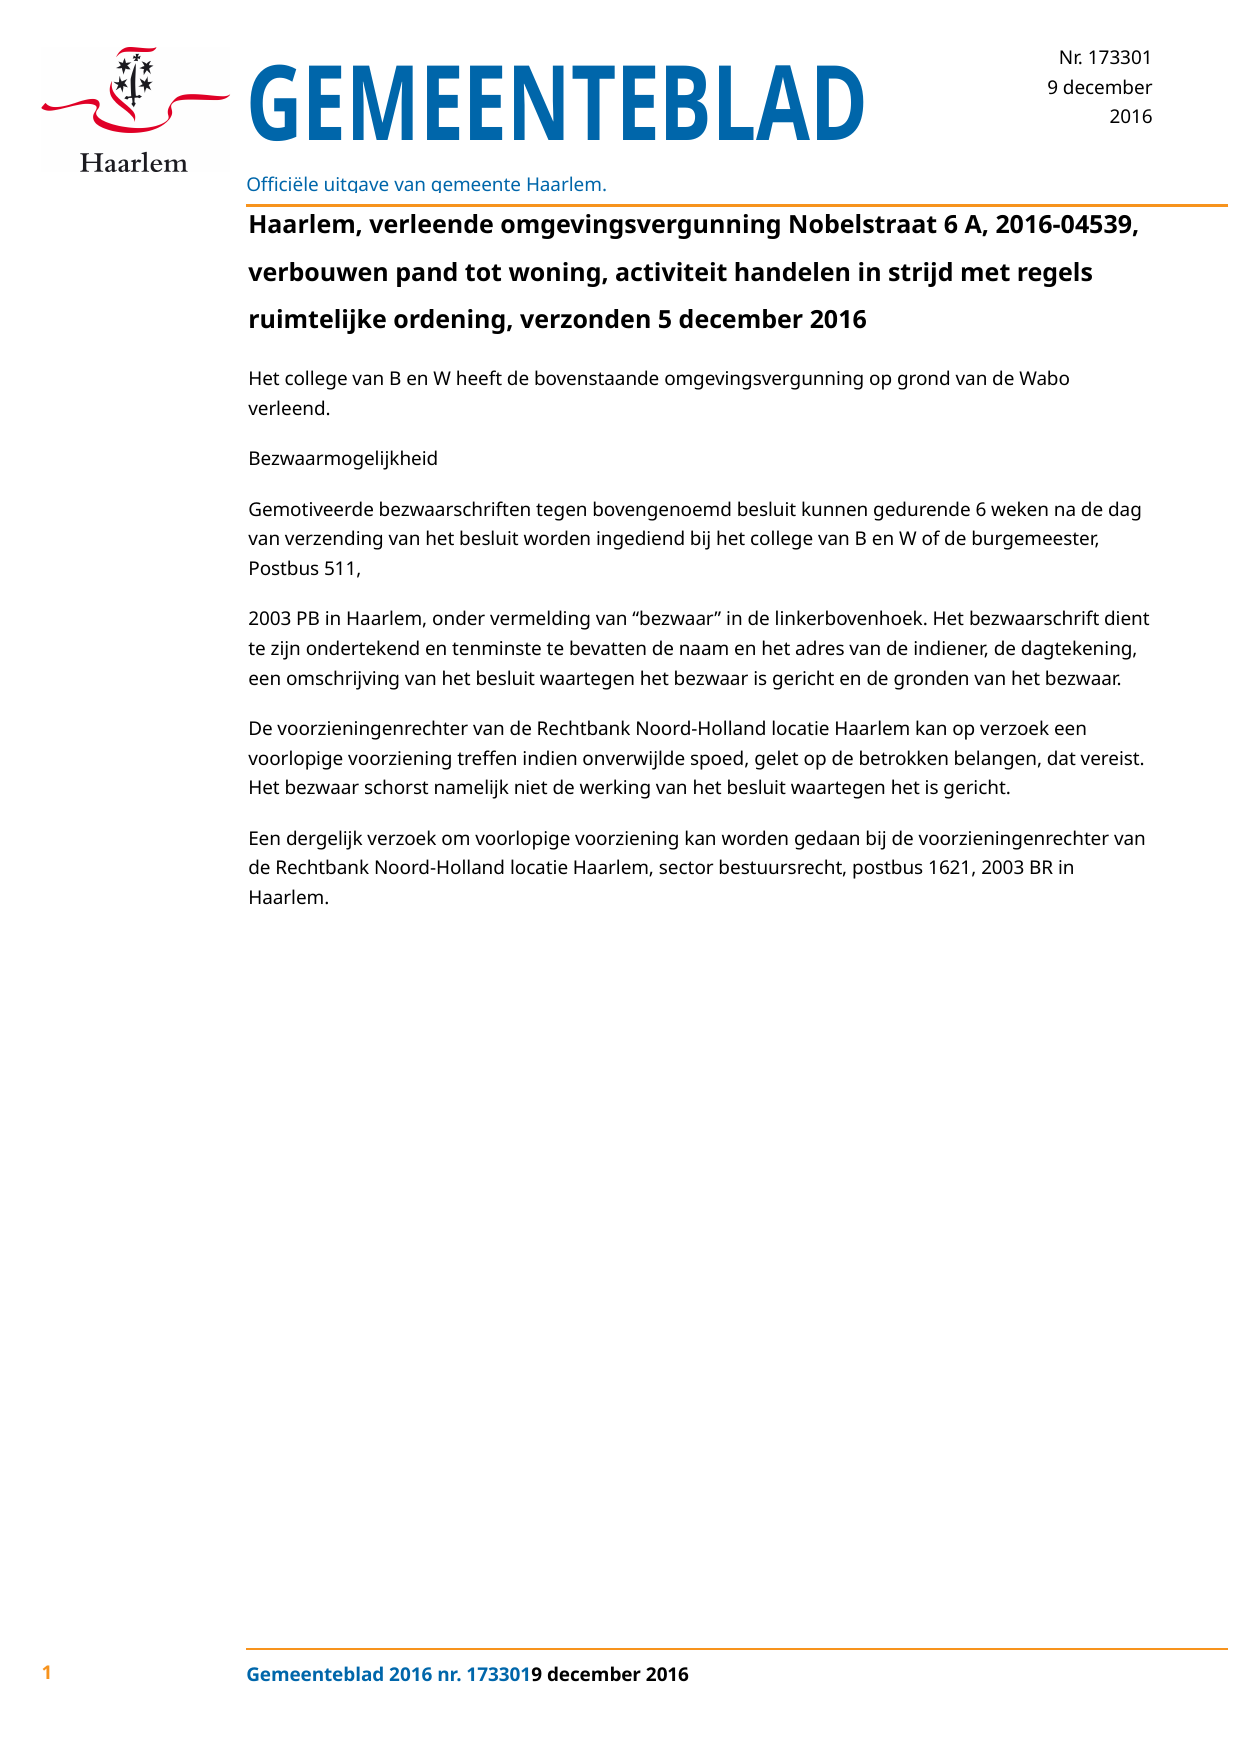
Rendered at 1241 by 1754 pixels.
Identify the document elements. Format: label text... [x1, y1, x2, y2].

text Haarlem, verleende omgevingsvergunning Nobelstraat 6 A, 2016-04539, verbouwen pand tot woning, activiteit handelen in strijd met regels ruimtelijke ordening, verzonden 5 december 2016 [248, 207, 1152, 336]
text Het college van B en W heeft de bovenstaande omgevingsvergunning op grond van de Wabo verleend. [248, 366, 1152, 421]
text Bezwaarmogelijkheid [248, 446, 1152, 471]
text Een dergelijk verzoek om voorlopige voorziening kan worden gedaan bij de voorzieningenrechter van de Rechtbank Noord-Holland locatie Haarlem, sector bestuursrecht, postbus 1621, 2003 BR in Haarlem. [248, 825, 1152, 909]
picture [41, 47, 231, 172]
text Gemotiveerde bezwaarschriften tegen bovengenoemd besluit kunnen gedurende 6 weken na de dag van verzending van het besluit worden ingediend bij het college van B en W of de burgemeester, Postbus 511, [248, 496, 1152, 581]
text De voorzieningenrechter van de Rechtbank Noord-Holland locatie Haarlem kan op verzoek een voorlopige voorziening treffen indien onverwijlde spoed, gelet op de betrokken belangen, dat vereist. Het bezwaar schorst namelijk niet de werking van het besluit waartegen het is gericht. [248, 715, 1152, 800]
text 2003 PB in Haarlem, onder vermelding van “bezwaar” in de linkerbovenhoek. Het bezwaarschrift dient te zijn ondertekend en tenminste te bevatten de naam en het adres van de indiener, de dagtekening, een omschrijving van het besluit waartegen het bezwaar is gericht en de gronden van het bezwaar. [248, 606, 1152, 690]
